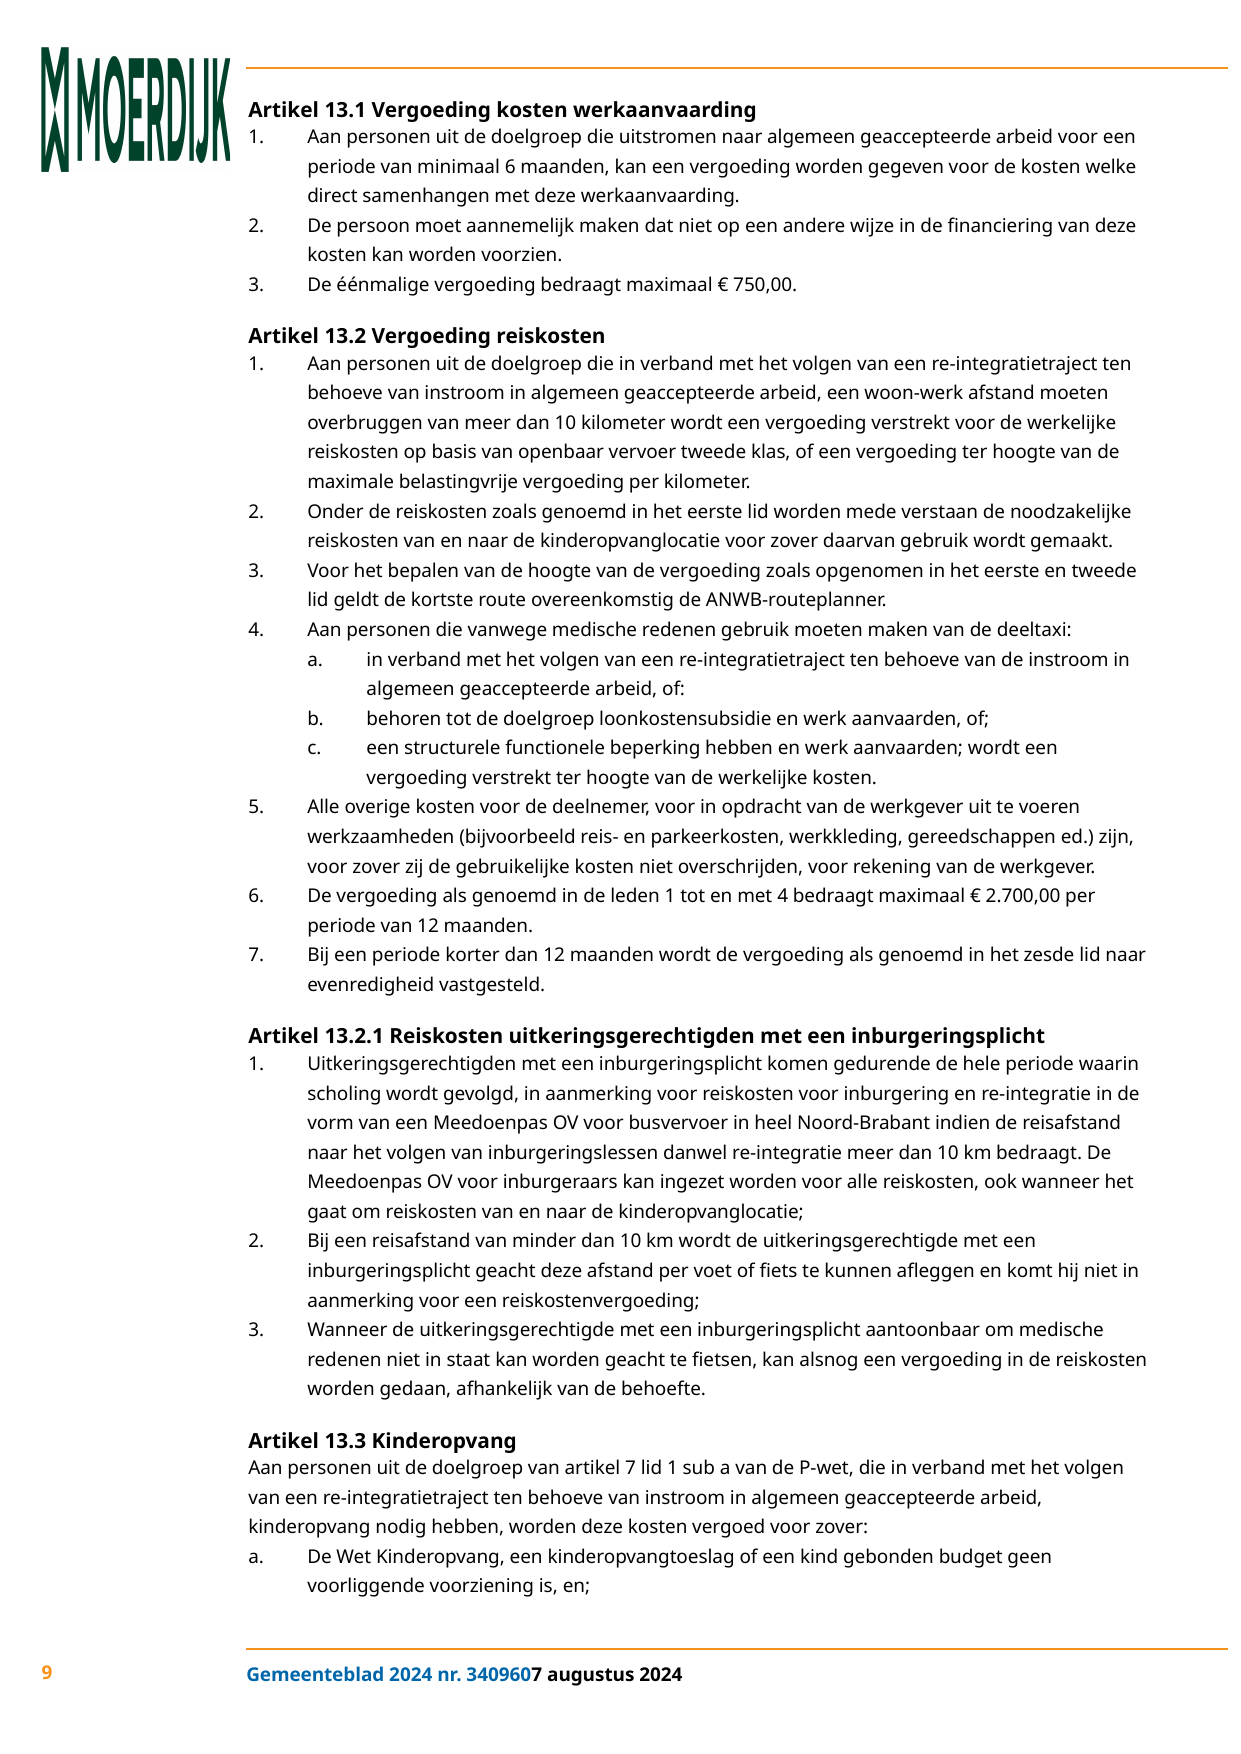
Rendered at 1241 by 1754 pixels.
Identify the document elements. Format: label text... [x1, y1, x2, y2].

list Voor het bepalen van de hoogte van de vergoeding zoals opgenomen in het eerste en tweede lid geldt de kortste route overeenkomstig de ANWB-routeplanner. [248, 557, 1152, 612]
list een structurele functionele beperking hebben en werk aanvaarden; wordt een vergoeding verstrekt ter hoogte van de werkelijke kosten. [307, 734, 1152, 790]
list De vergoeding als genoemd in de leden 1 tot en met 4 bedraagt maximaal € 2.700,00 per periode van 12 maanden. [248, 882, 1152, 938]
list Wanneer de uitkeringsgerechtigde met een inburgeringsplicht aantoonbaar om medische redenen niet in staat kan worden geacht te fietsen, kan alsnog een vergoeding in de reiskosten worden gedaan, afhankelijk van de behoefte. [248, 1316, 1152, 1401]
text Artikel 13.3 Kinderopvang [248, 1426, 1152, 1454]
list De Wet Kinderopvang, een kinderopvangtoeslag of een kind gebonden budget geen voorliggende voorziening is, en; [248, 1543, 1152, 1598]
picture [41, 47, 231, 172]
text Artikel 13.2 Vergoeding reiskosten [248, 322, 1152, 350]
list Aan personen uit de doelgroep die in verband met het volgen van een re-integratietraject ten behoeve van instroom in algemeen geaccepteerde arbeid, een woon-werk afstand moeten overbruggen van meer dan 10 kilometer wordt een vergoeding verstrekt voor de werkelijke reiskosten op basis van openbaar vervoer tweede klas, of een vergoeding ter hoogte van de maximale belastingvrije vergoeding per kilometer. [248, 350, 1152, 494]
list behoren tot de doelgroep loonkostensubsidie en werk aanvaarden, of; [307, 705, 1152, 731]
list De éénmalige vergoeding bedraagt maximaal € 750,00. [248, 271, 1152, 297]
list Onder de reiskosten zoals genoemd in het eerste lid worden mede verstaan de noodzakelijke reiskosten van en naar de kinderopvanglocatie voor zover daarvan gebruik wordt gemaakt. [248, 498, 1152, 553]
text Artikel 13.2.1 Reiskosten uitkeringsgerechtigden met een inburgeringsplicht [248, 1022, 1152, 1050]
list Aan personen die vanwege medische redenen gebruik moeten maken van de deeltaxi: [248, 616, 1152, 642]
list De persoon moet aannemelijk maken dat niet op een andere wijze in de financiering van deze kosten kan worden voorzien. [248, 212, 1152, 267]
list Uitkeringsgerechtigden met een inburgeringsplicht komen gedurende de hele periode waarin scholing wordt gevolgd, in aanmerking voor reiskosten voor inburgering en re-integratie in de vorm van een Meedoenpas OV voor busvervoer in heel Noord-Brabant indien de reisafstand naar het volgen van inburgeringslessen danwel re-integratie meer dan 10 km bedraagt. De Meedoenpas OV voor inburgeraars kan ingezet worden voor alle reiskosten, ook wanneer het gaat om reiskosten van en naar de kinderopvanglocatie; [248, 1050, 1152, 1224]
list Alle overige kosten voor de deelnemer, voor in opdracht van de werkgever uit te voeren werkzaamheden (bijvoorbeeld reis- en parkeerkosten, werkkleding, gereedschappen ed.) zijn, voor zover zij de gebruikelijke kosten niet overschrijden, voor rekening van de werkgever. [248, 794, 1152, 879]
list Bij een periode korter dan 12 maanden wordt de vergoeding als genoemd in het zesde lid naar evenredigheid vastgesteld. [248, 942, 1152, 997]
list Bij een reisafstand van minder dan 10 km wordt de uitkeringsgerechtigde met een inburgeringsplicht geacht deze afstand per voet of fiets te kunnen afleggen en komt hij niet in aanmerking voor een reiskostenvergoeding; [248, 1228, 1152, 1312]
list Aan personen uit de doelgroep die uitstromen naar algemeen geaccepteerde arbeid voor een periode van minimaal 6 maanden, kan een vergoeding worden gegeven voor de kosten welke direct samenhangen met deze werkaanvaarding. [248, 123, 1152, 208]
text Artikel 13.1 Vergoeding kosten werkaanvaarding [248, 95, 1152, 123]
text Aan personen uit de doelgroep van artikel 7 lid 1 sub a van de P-wet, die in verband met het volgen van een re-integratietraject ten behoeve van instroom in algemeen geaccepteerde arbeid, kinderopvang nodig hebben, worden deze kosten vergoed voor zover: [248, 1454, 1152, 1539]
list in verband met het volgen van een re-integratietraject ten behoeve van de instroom in algemeen geaccepteerde arbeid, of: [307, 646, 1152, 701]
